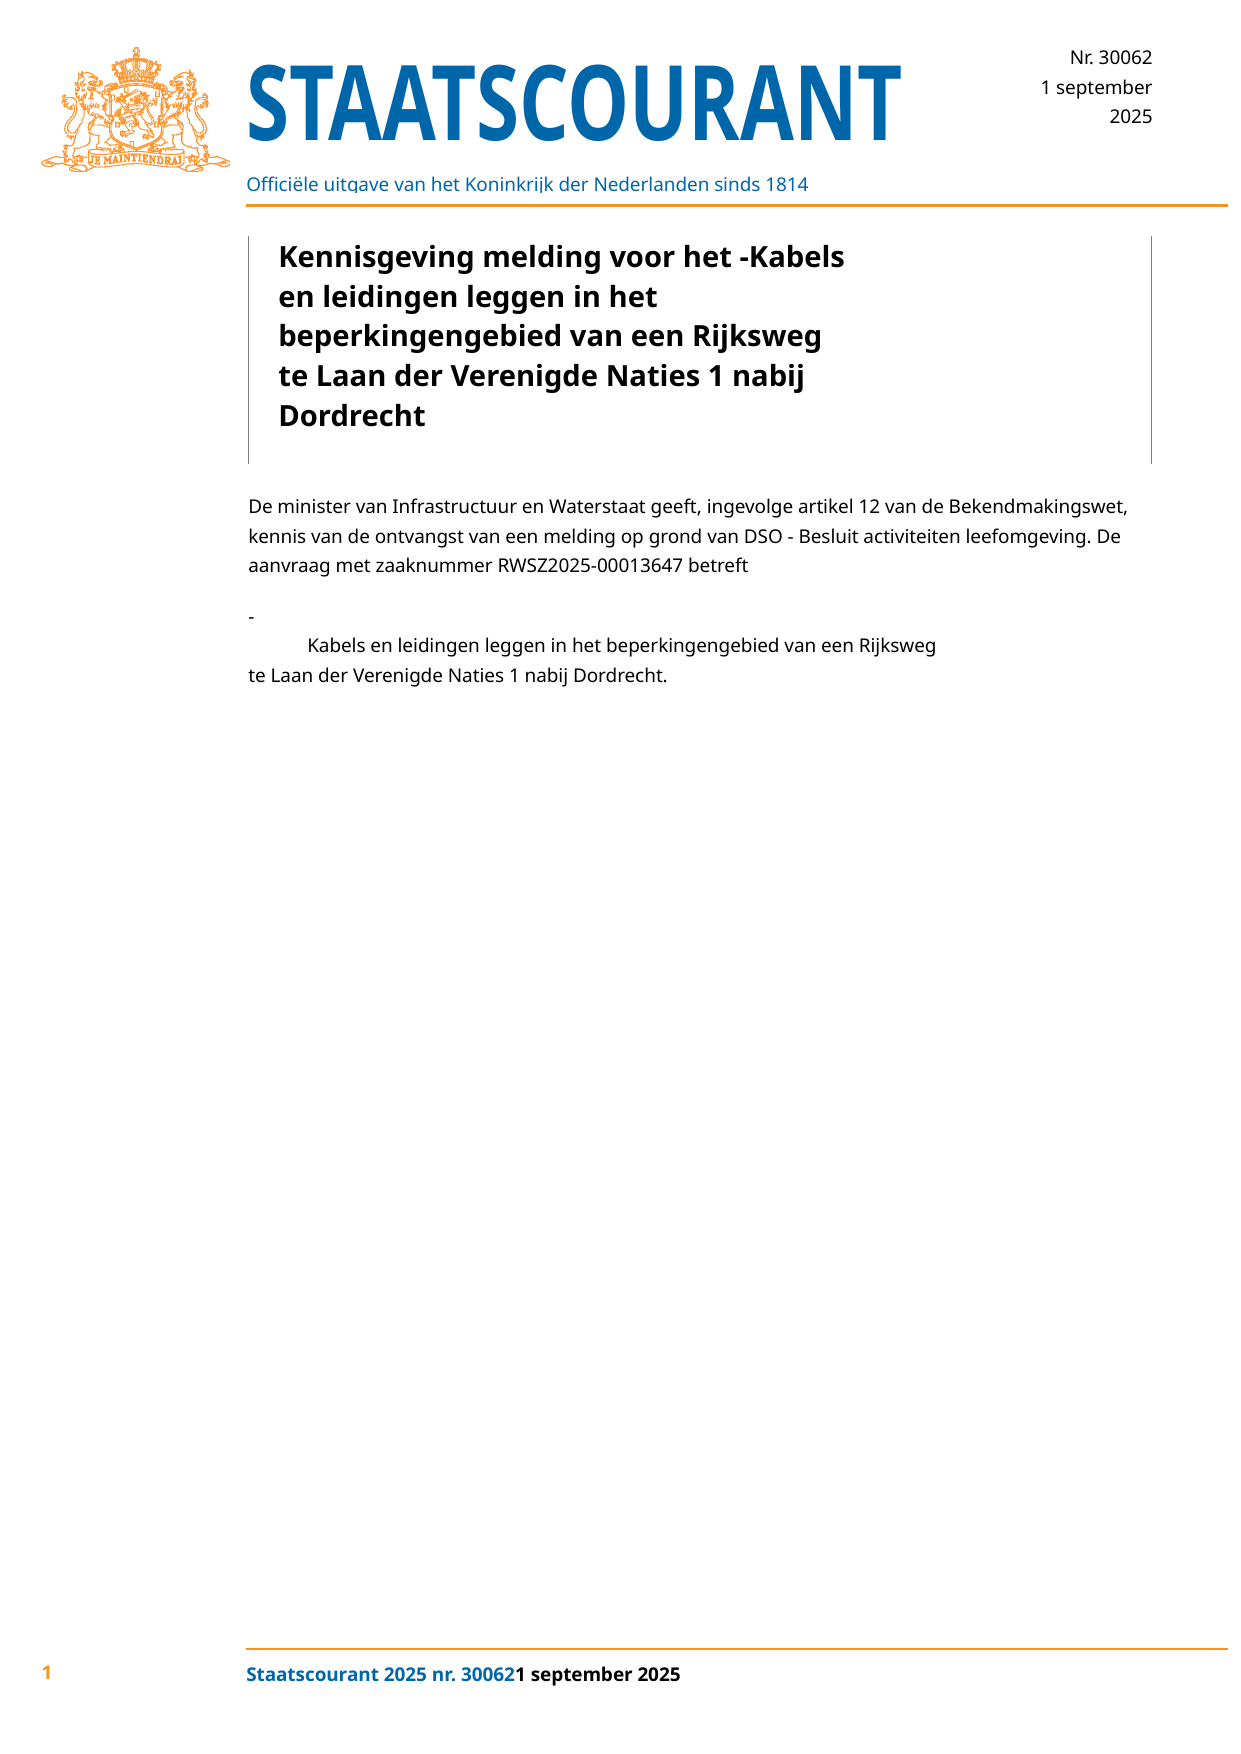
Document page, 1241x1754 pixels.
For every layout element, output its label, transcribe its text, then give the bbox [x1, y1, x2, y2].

picture [41, 47, 231, 172]
table_header [850, 236, 912, 413]
table_header Kennisgeving melding voor het -Kabels en leidingen leggen in het beperkingengebied van een Rijksweg te Laan der Verenigde Naties 1 nabij Dordrecht [249, 236, 850, 464]
table_header [1090, 236, 1151, 413]
text te Laan der Verenigde Naties 1 nabij Dordrecht. [248, 662, 1152, 688]
list Kabels en leidingen leggen in het beperkingengebied van een Rijksweg [248, 632, 1152, 658]
table_header [850, 414, 1151, 464]
text De minister van Infrastructuur en Waterstaat geeft, ingevolge artikel 12 van de Bekendmakingswet, kennis van de ontvangst van een melding op grond van DSO - Besluit activiteiten leefomgeving. De aanvraag met zaaknummer RWSZ2025-00013647 betreft [248, 493, 1152, 578]
picture [912, 236, 1090, 414]
